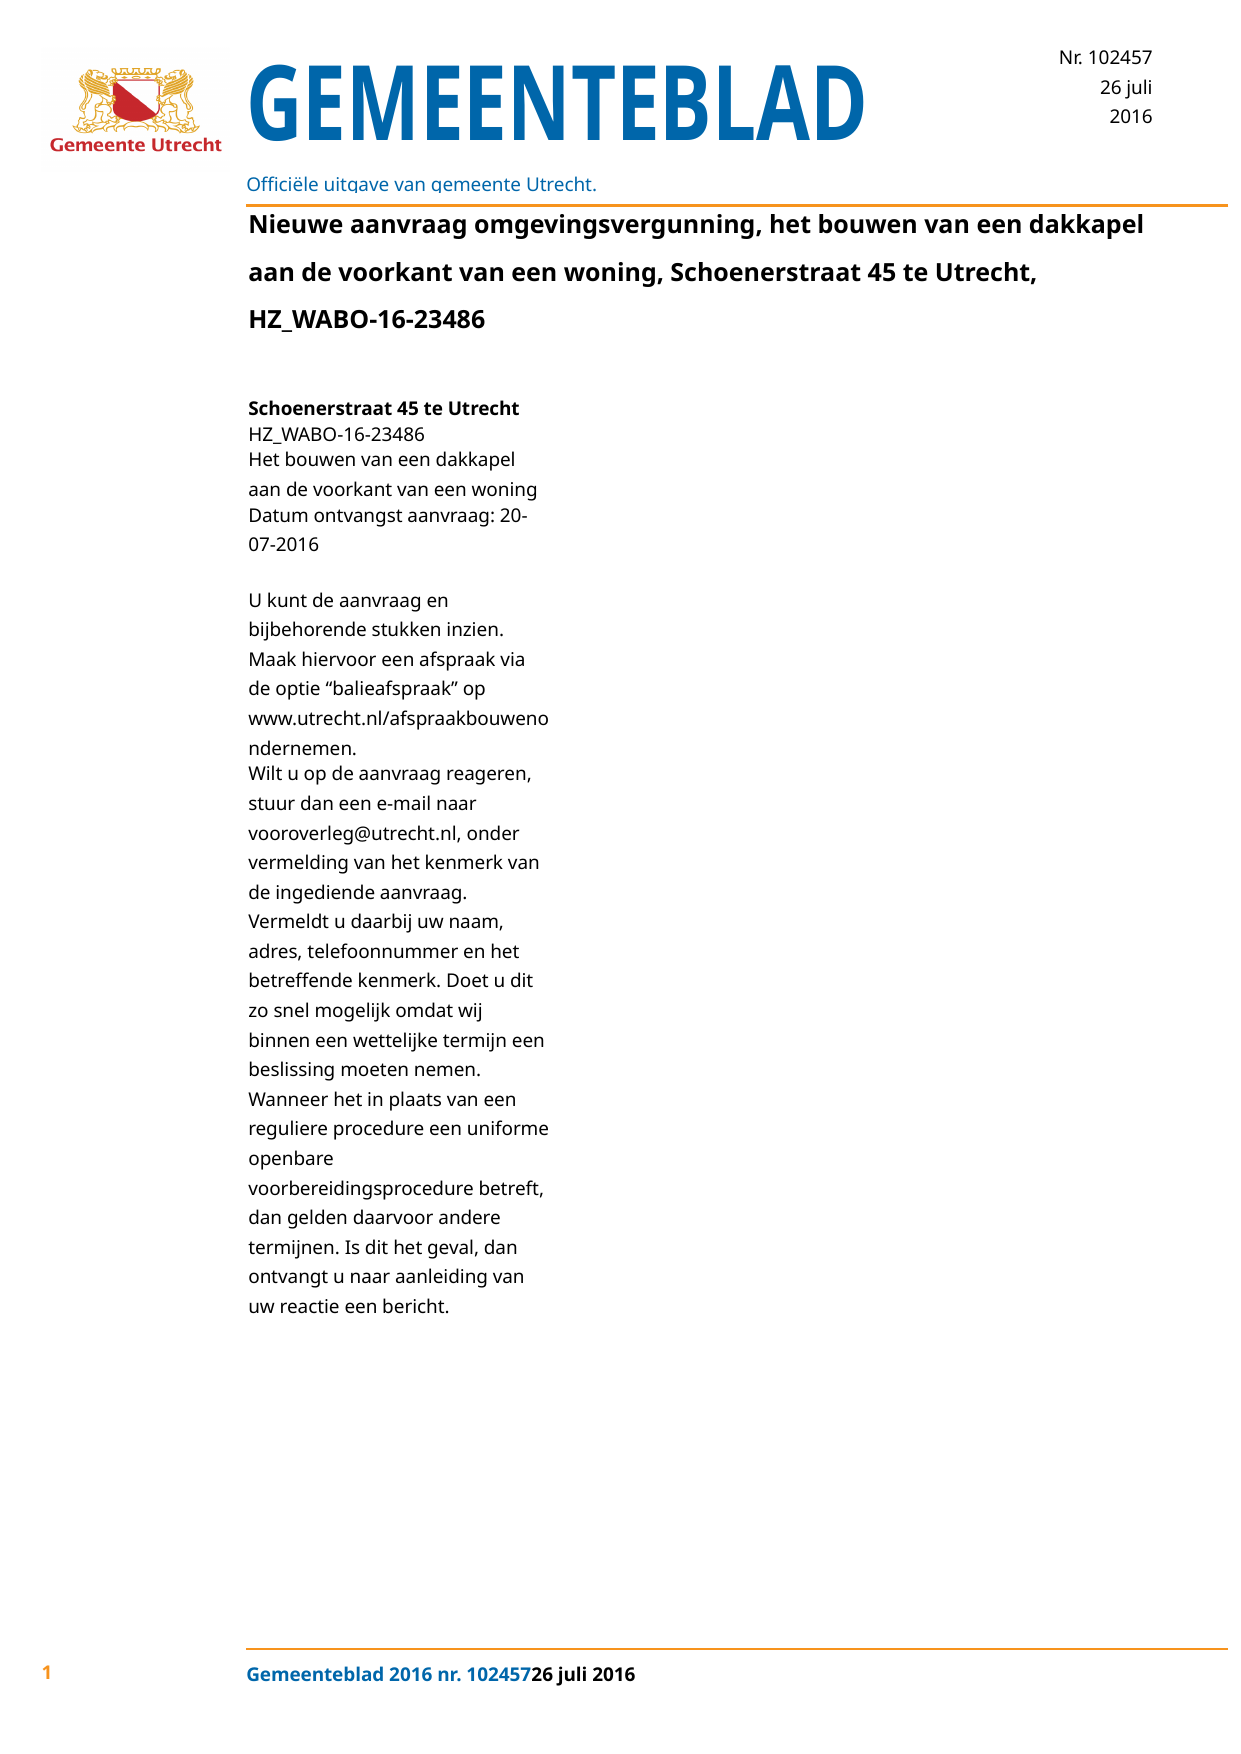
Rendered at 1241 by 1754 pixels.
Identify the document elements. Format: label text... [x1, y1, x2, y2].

table_cell Datum ontvangst aanvraag: 20-07-2016 [248, 502, 549, 587]
table_cell Wilt u op de aanvraag reageren, stuur dan een e-mail naar vooroverleg@utrecht.nl, onder vermelding van het kenmerk van de ingediende aanvraag. Vermeldt u daarbij uw naam, adres, telefoonnummer en het betreffende kenmerk. Doet u dit zo snel mogelijk omdat wij binnen een wettelijke termijn een beslissing moeten nemen. Wanneer het in plaats van een reguliere procedure een uniforme openbare voorbereidingsprocedure betreft, dan gelden daarvoor andere termijnen. Is dit het geval, dan ontvangt u naar aanleiding van uw reactie een bericht. [248, 761, 549, 1319]
table_cell [850, 502, 1152, 587]
table_cell U kunt de aanvraag en bijbehorende stukken inzien. Maak hiervoor een afspraak via de optie “balieafspraak” op www.utrecht.nl/afspraakbouwenondernemen. [248, 587, 549, 761]
table_header [549, 395, 850, 421]
table_header Schoenerstraat 45 te Utrecht [248, 395, 549, 421]
table_cell [549, 761, 850, 1319]
table_cell [549, 502, 850, 587]
table_cell [850, 761, 1152, 1319]
table_cell [850, 421, 1152, 447]
table_cell HZ_WABO-16-23486 [248, 421, 549, 447]
table_cell [549, 421, 850, 447]
text Nieuwe aanvraag omgevingsvergunning, het bouwen van een dakkapel aan de voorkant van een woning, Schoenerstraat 45 te Utrecht, HZ_WABO-16-23486 [248, 207, 1152, 336]
picture [41, 47, 231, 172]
table_cell [549, 587, 850, 761]
table_header [850, 395, 1152, 421]
table_cell Het bouwen van een dakkapel aan de voorkant van een woning [248, 447, 549, 502]
table_cell [850, 587, 1152, 761]
